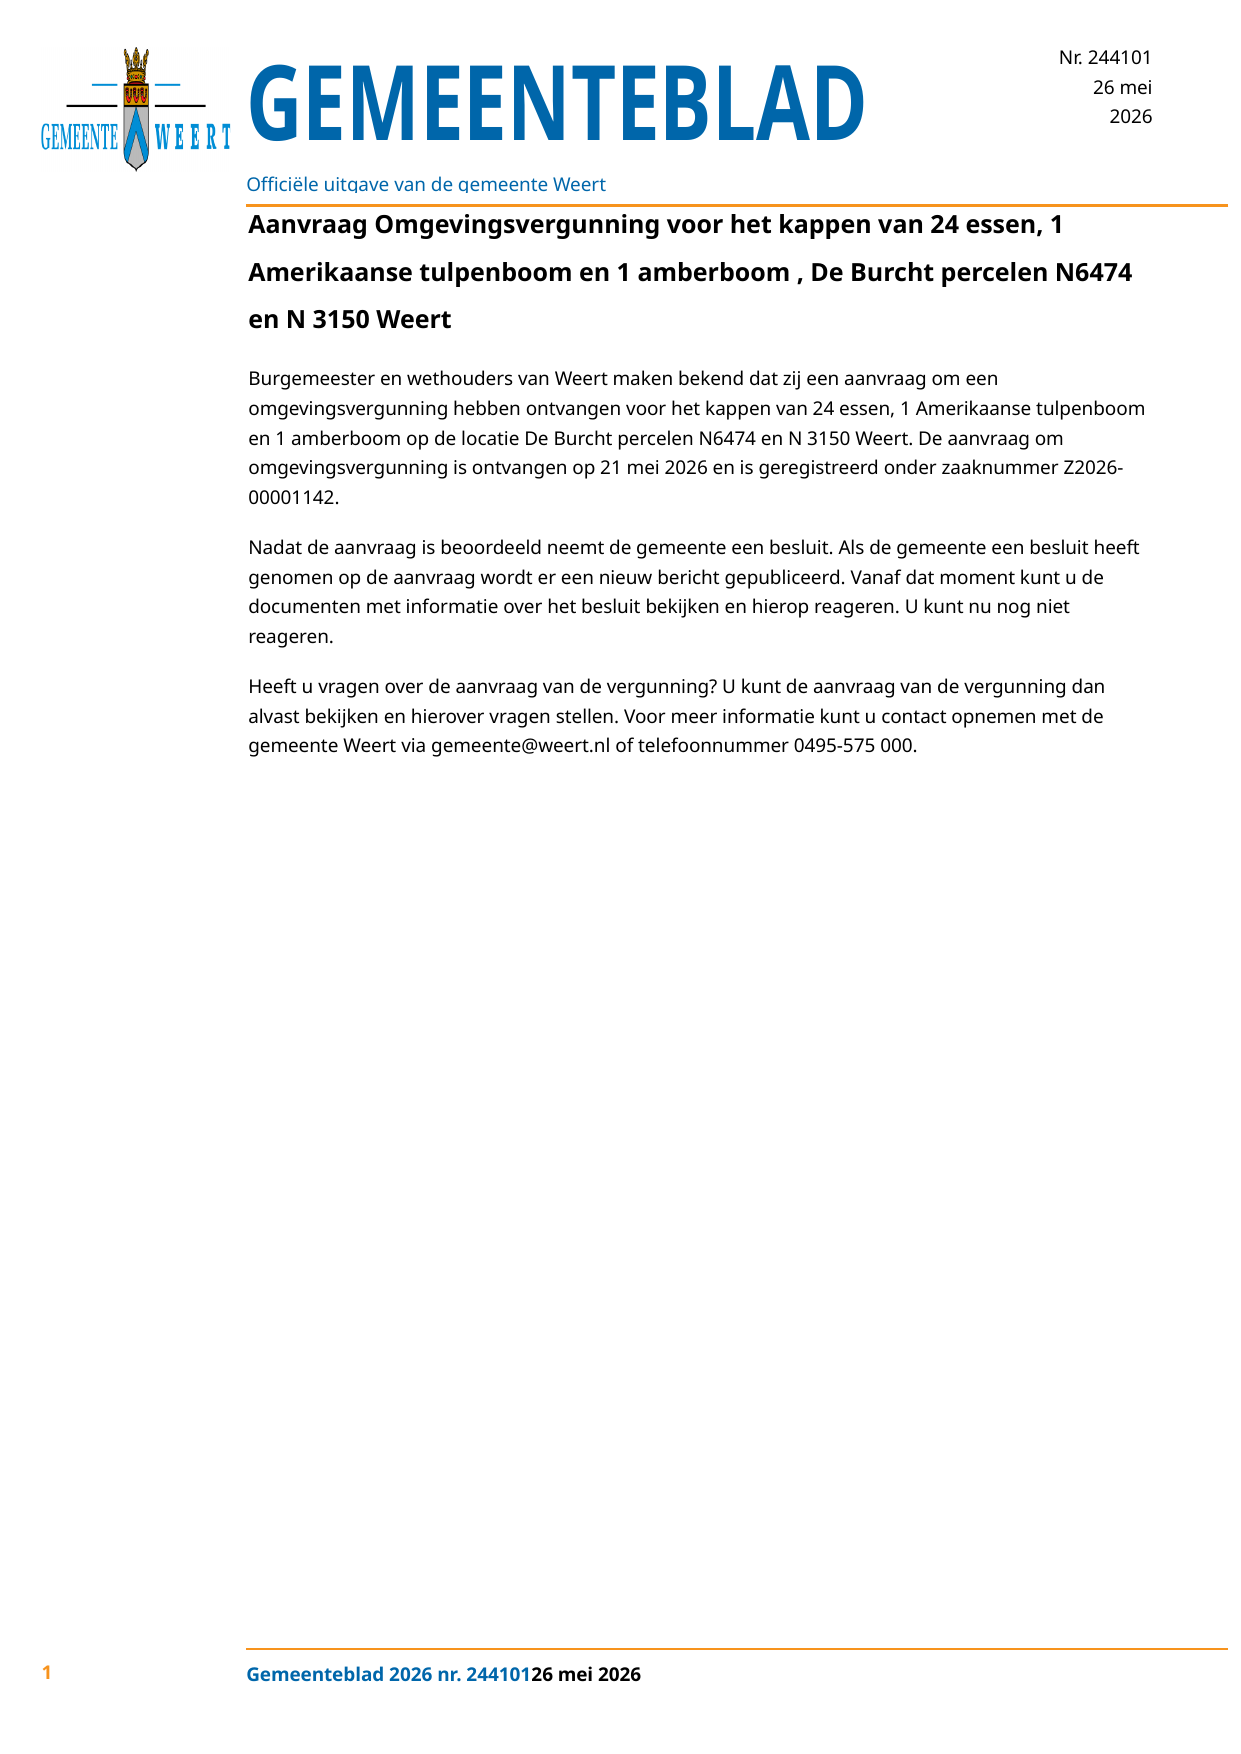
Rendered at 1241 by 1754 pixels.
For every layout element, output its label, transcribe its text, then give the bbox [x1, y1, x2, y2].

picture [41, 47, 231, 172]
text Burgemeester en wethouders van Weert maken bekend dat zij een aanvraag om een omgevingsvergunning hebben ontvangen voor het kappen van 24 essen, 1 Amerikaanse tulpenboom en 1 amberboom op de locatie De Burcht percelen N6474 en N 3150 Weert. De aanvraag om omgevingsvergunning is ontvangen op 21 mei 2026 en is geregistreerd onder zaaknummer Z2026-00001142. [248, 366, 1152, 509]
text Heeft u vragen over de aanvraag van de vergunning? U kunt de aanvraag van de vergunning dan alvast bekijken en hierover vragen stellen. Voor meer informatie kunt u contact opnemen met de gemeente Weert via gemeente@weert.nl of telefoonnummer 0495-575 000. [248, 673, 1152, 758]
text Aanvraag Omgevingsvergunning voor het kappen van 24 essen, 1 Amerikaanse tulpenboom en 1 amberboom , De Burcht percelen N6474 en N 3150 Weert [248, 207, 1152, 336]
text Nadat de aanvraag is beoordeeld neemt de gemeente een besluit. Als de gemeente een besluit heeft genomen op de aanvraag wordt er een nieuw bericht gepubliceerd. Vanaf dat moment kunt u de documenten met informatie over het besluit bekijken en hierop reageren. U kunt nu nog niet reageren. [248, 534, 1152, 649]
